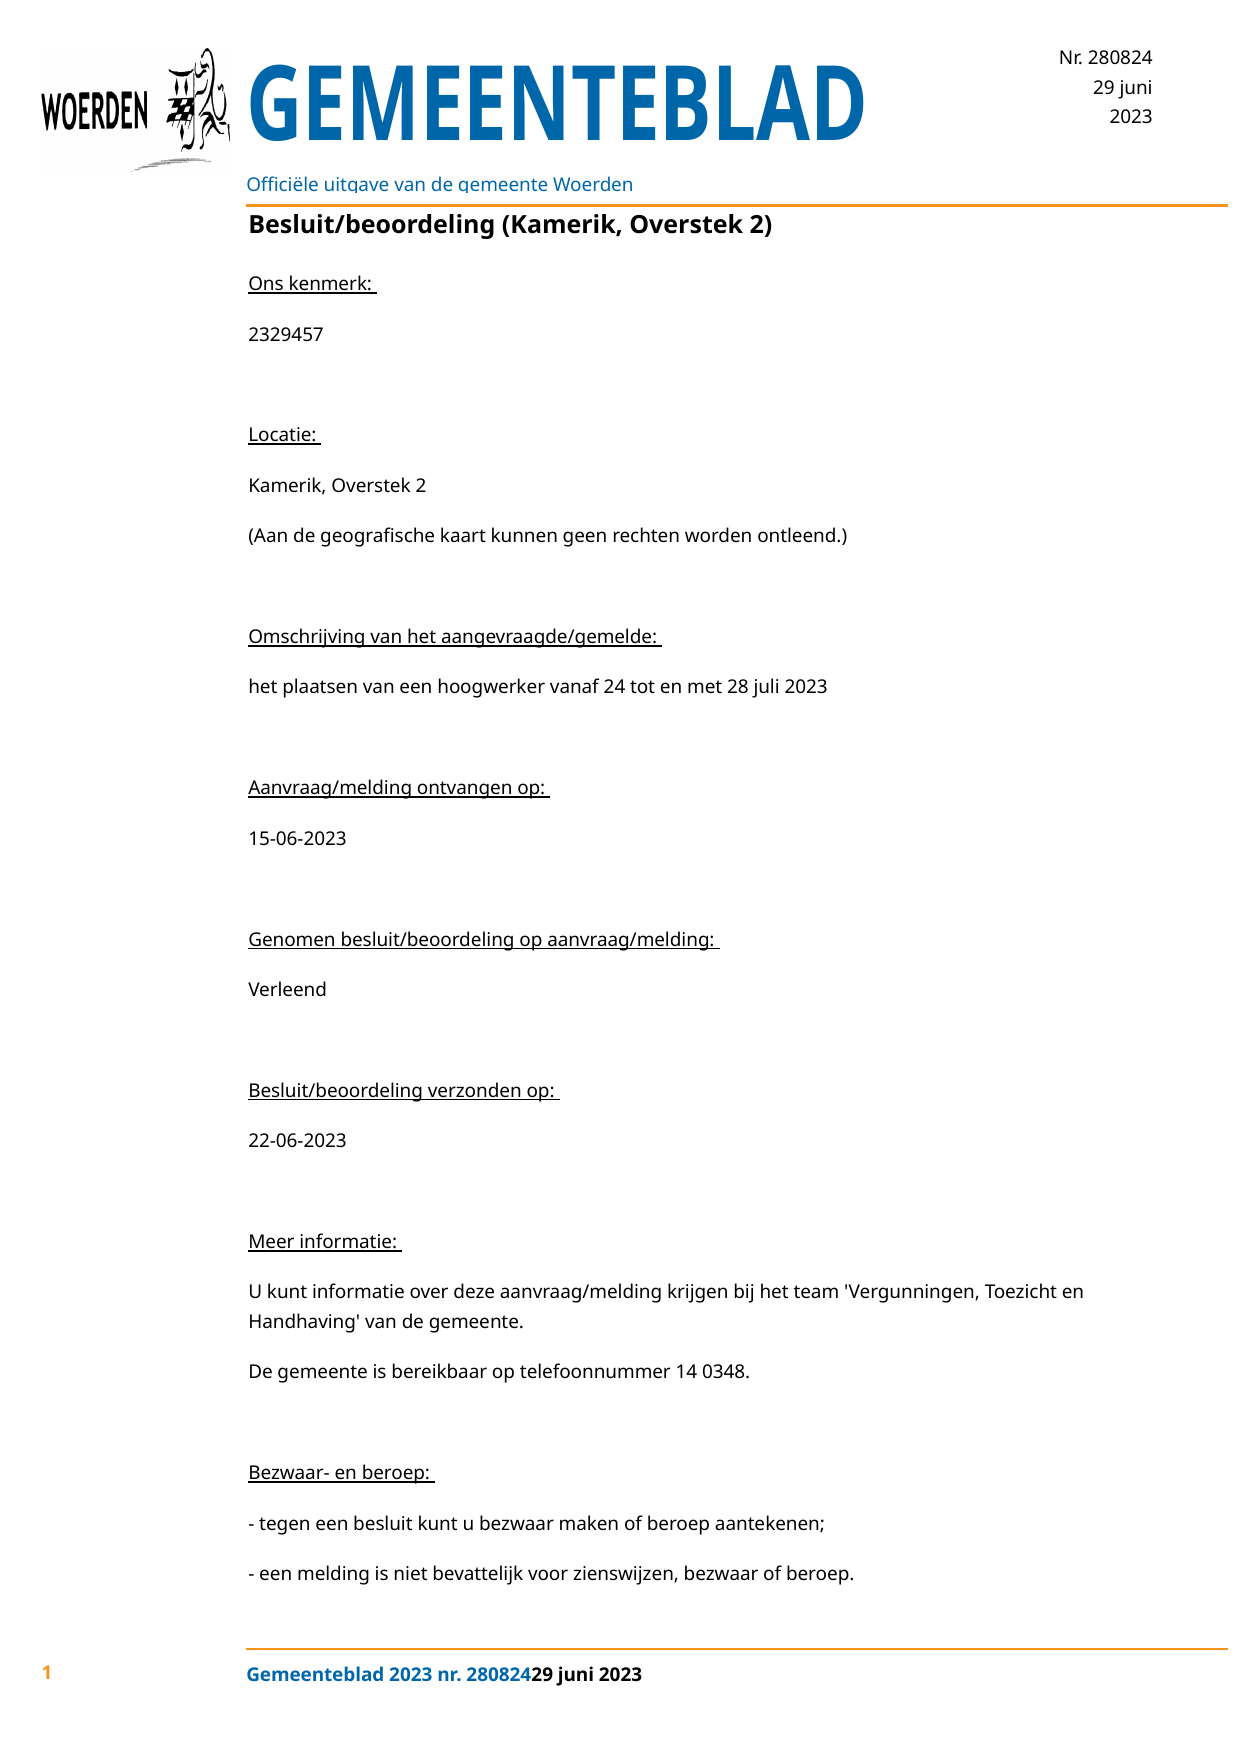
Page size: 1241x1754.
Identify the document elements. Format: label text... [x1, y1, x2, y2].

text het plaatsen van een hoogwerker vanaf 24 tot en met 28 juli 2023 [248, 674, 1152, 699]
text Genomen besluit/beoordeling op aanvraag/melding: [248, 926, 1152, 951]
text 15-06-2023 [248, 825, 1152, 851]
text Meer informatie: [248, 1228, 1152, 1254]
text - tegen een besluit kunt u bezwaar maken of beroep aantekenen; [248, 1510, 1152, 1536]
text De gemeente is bereikbaar op telefoonnummer 14 0348. [248, 1359, 1152, 1384]
text Locatie: [248, 422, 1152, 447]
text Ons kenmerk: [248, 270, 1152, 296]
text Kamerik, Overstek 2 [248, 472, 1152, 498]
text U kunt informatie over deze aanvraag/melding krijgen bij het team 'Vergunningen, Toezicht en Handhaving' van de gemeente. [248, 1279, 1152, 1334]
text - een melding is niet bevattelijk voor zienswijzen, bezwaar of beroep. [248, 1560, 1152, 1586]
picture [41, 47, 231, 172]
text Aanvraag/melding ontvangen op: [248, 774, 1152, 800]
text Besluit/beoordeling (Kamerik, Overstek 2) [248, 207, 1152, 241]
text 22-06-2023 [248, 1127, 1152, 1153]
text 2329457 [248, 321, 1152, 346]
text Besluit/beoordeling verzonden op: [248, 1077, 1152, 1103]
text (Aan de geografische kaart kunnen geen rechten worden ontleend.) [248, 522, 1152, 548]
text Omschrijving van het aangevraagde/gemelde: [248, 623, 1152, 649]
text Verleend [248, 976, 1152, 1002]
text Bezwaar- en beroep: [248, 1459, 1152, 1485]
